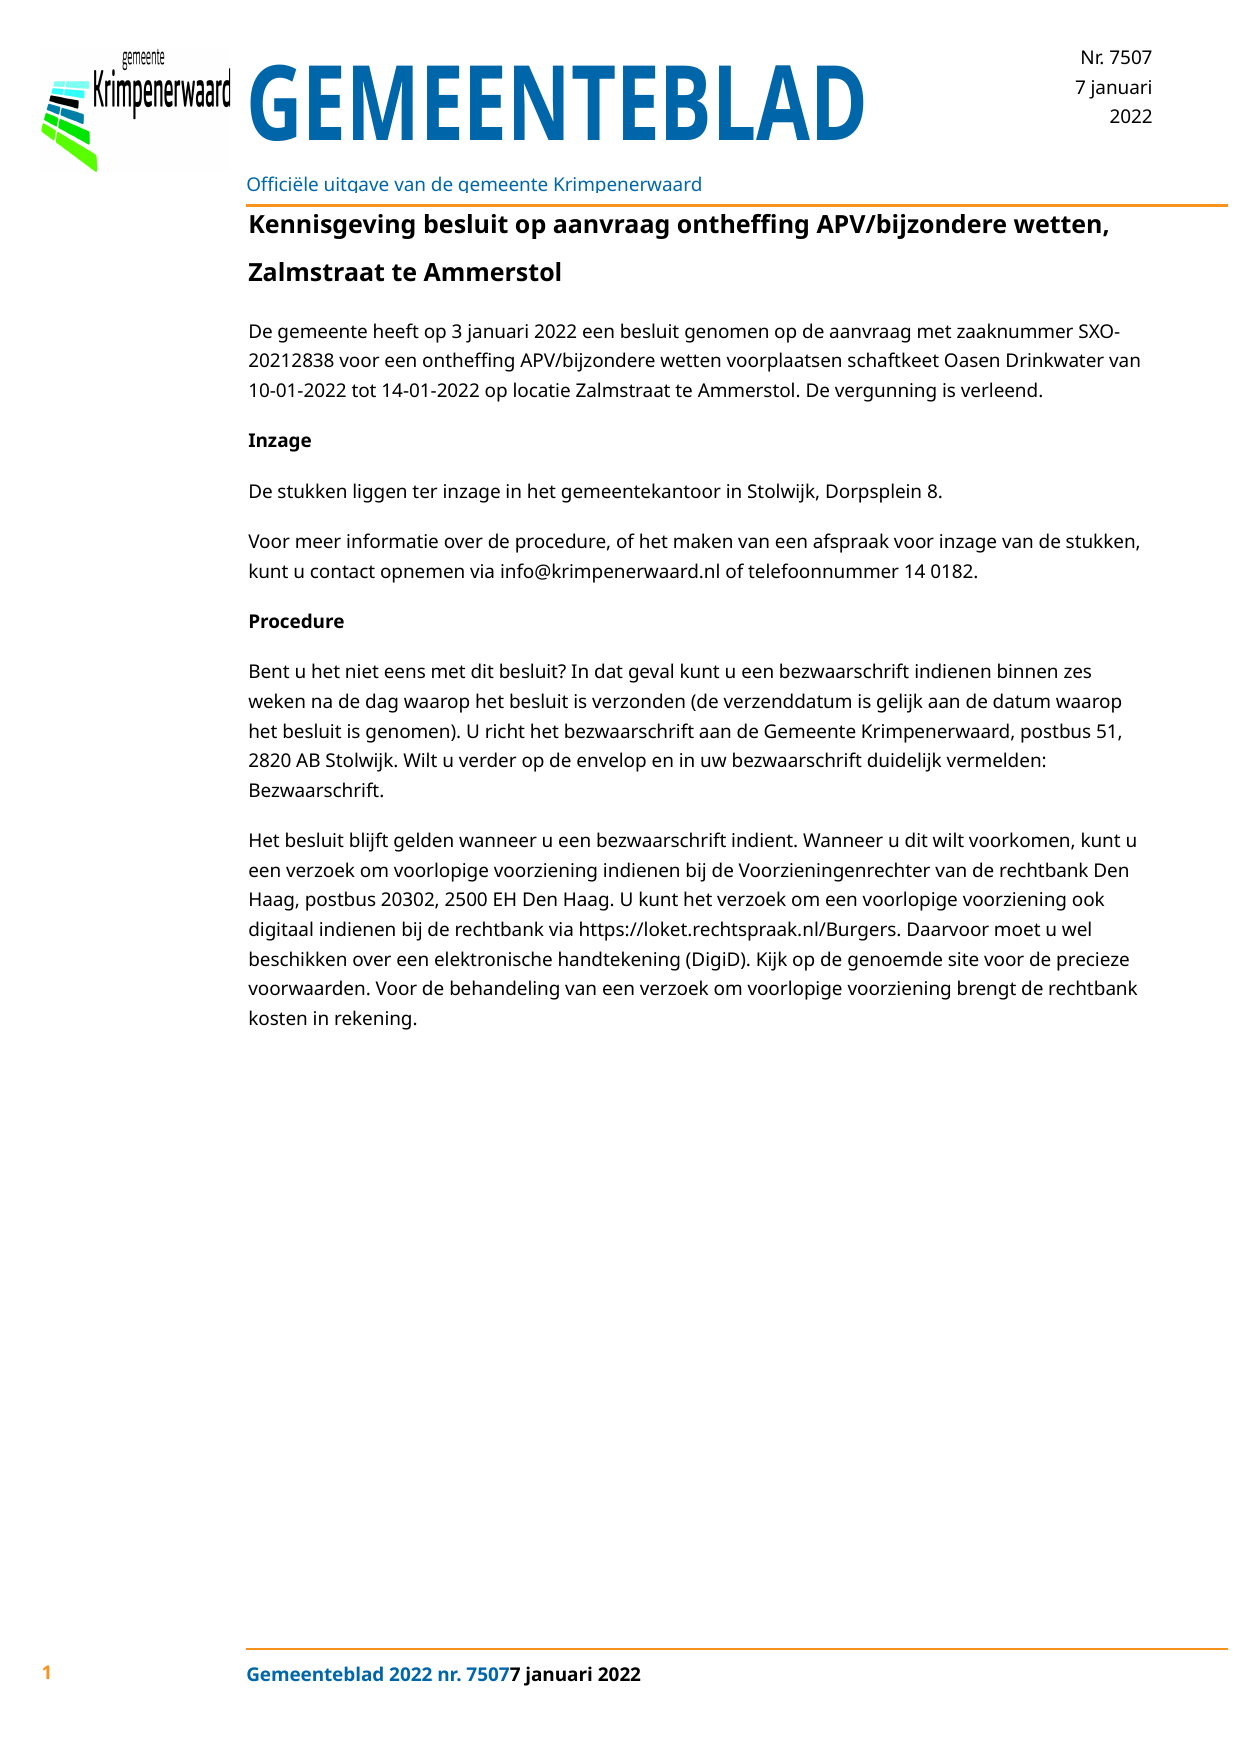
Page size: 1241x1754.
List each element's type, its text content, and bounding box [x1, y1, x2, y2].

text De stukken liggen ter inzage in het gemeentekantoor in Stolwijk, Dorpsplein 8. [248, 478, 1152, 504]
picture [41, 47, 231, 172]
text Kennisgeving besluit op aanvraag ontheffing APV/bijzondere wetten, Zalmstraat te Ammerstol [248, 207, 1152, 288]
text De gemeente heeft op 3 januari 2022 een besluit genomen op de aanvraag met zaaknummer SXO-20212838 voor een ontheffing APV/bijzondere wetten voorplaatsen schaftkeet Oasen Drinkwater van 10-01-2022 tot 14-01-2022 op locatie Zalmstraat te Ammerstol. De vergunning is verleend. [248, 318, 1152, 403]
text Het besluit blijft gelden wanneer u een bezwaarschrift indient. Wanneer u dit wilt voorkomen, kunt u een verzoek om voorlopige voorziening indienen bij de Voorzieningenrechter van de rechtbank Den Haag, postbus 20302, 2500 EH Den Haag. U kunt het verzoek om een voorlopige voorziening ook digitaal indienen bij de rechtbank via https://loket.rechtspraak.nl/Burgers. Daarvoor moet u wel beschikken over een elektronische handtekening (DigiD). Kijk op de genoemde site voor de precieze voorwaarden. Voor de behandeling van een verzoek om voorlopige voorziening brengt de rechtbank kosten in rekening. [248, 827, 1152, 1031]
text Voor meer informatie over de procedure, of het maken van een afspraak voor inzage van de stukken, kunt u contact opnemen via info@krimpenerwaard.nl of telefoonnummer 14 0182. [248, 528, 1152, 584]
text Procedure [248, 608, 1152, 634]
text Inzage [248, 427, 1152, 453]
text Bent u het niet eens met dit besluit? In dat geval kunt u een bezwaarschrift indienen binnen zes weken na de dag waarop het besluit is verzonden (de verzenddatum is gelijk aan de datum waarop het besluit is genomen). U richt het bezwaarschrift aan de Gemeente Krimpenerwaard, postbus 51, 2820 AB Stolwijk. Wilt u verder op de envelop en in uw bezwaarschrift duidelijk vermelden: Bezwaarschrift. [248, 659, 1152, 803]
